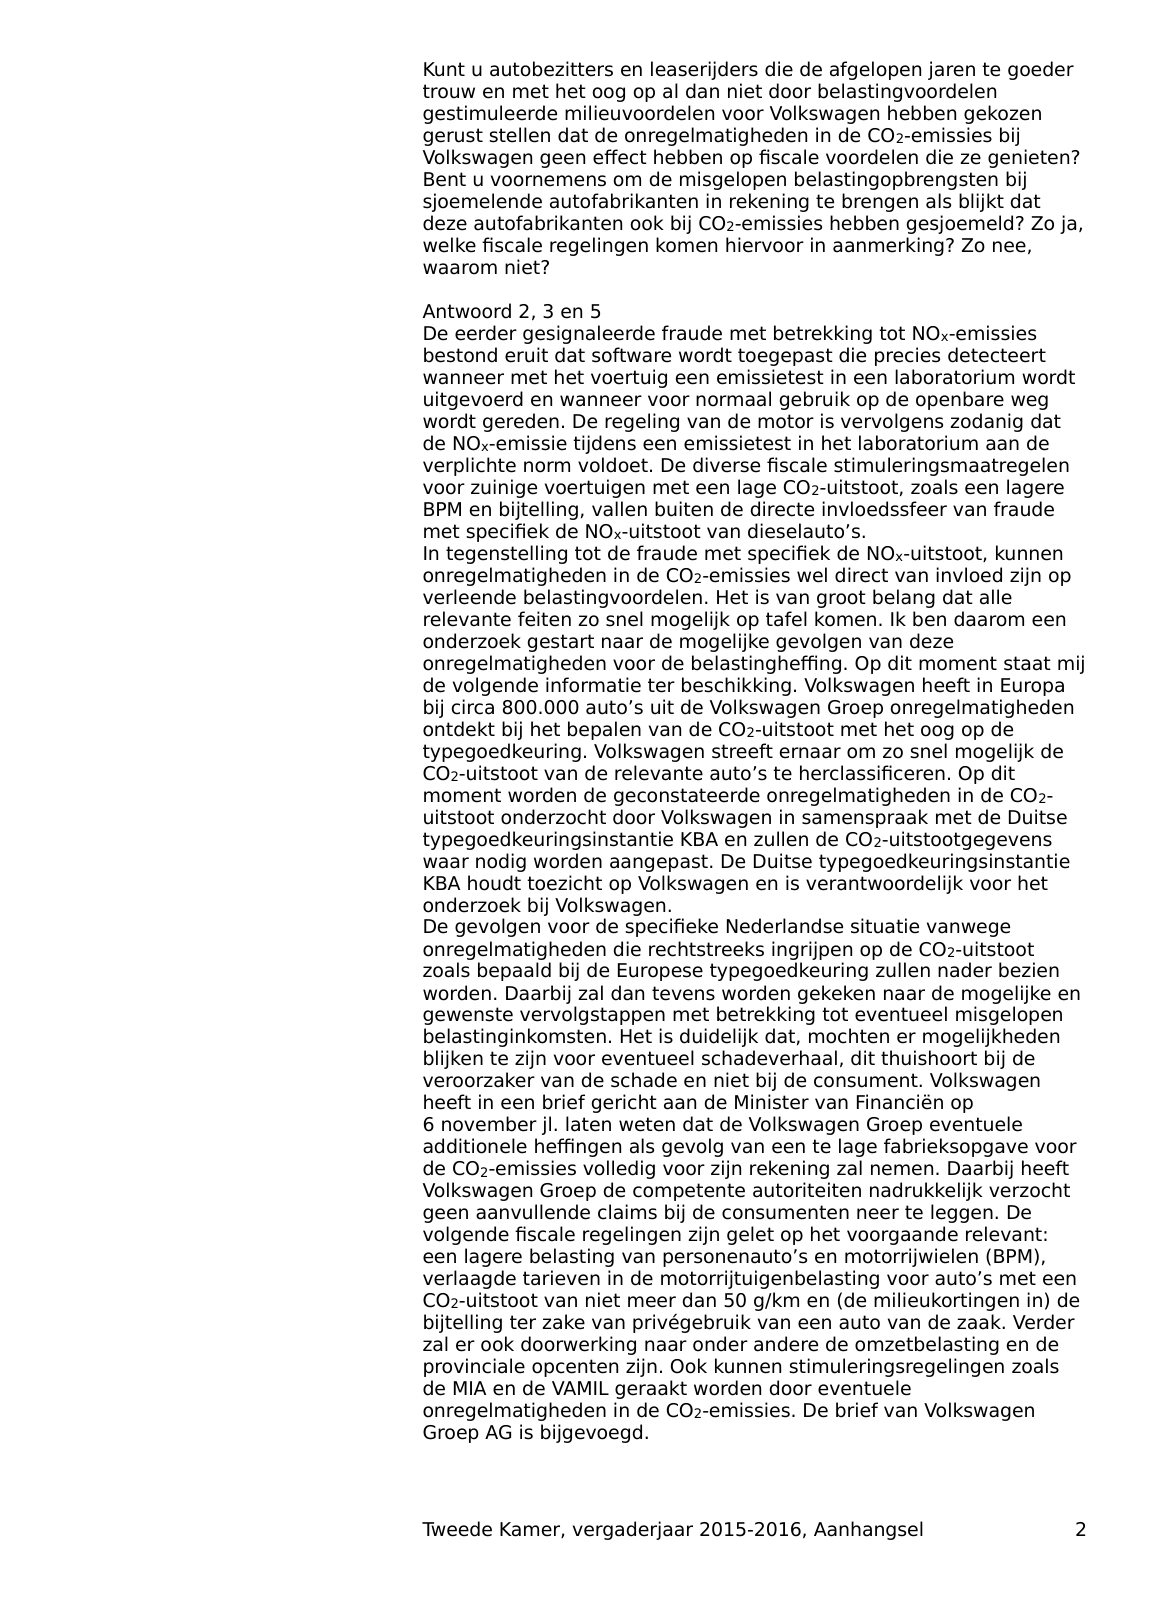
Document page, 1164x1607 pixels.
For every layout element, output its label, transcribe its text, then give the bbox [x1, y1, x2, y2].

text Kunt u autobezitters en leaserijders die de afgelopen jaren te goeder trouw en met het oog op al dan niet door belastingvoordelen gestimuleerde milieuvoordelen voor Volkswagen hebben gekozen gerust stellen dat de onregelmatigheden in de CO2-emissies bij Volkswagen geen effect hebben op fiscale voordelen die ze genieten? [422, 59, 1087, 169]
text De eerder gesignaleerde fraude met betrekking tot NOx-emissies bestond eruit dat software wordt toegepast die precies detecteert wanneer met het voertuig een emissietest in een laboratorium wordt uitgevoerd en wanneer voor normaal gebruik op de openbare weg wordt gereden. De regeling van de motor is vervolgens zodanig dat de NOx-emissie tijdens een emissietest in het laboratorium aan de verplichte norm voldoet. De diverse fiscale stimuleringsmaatregelen voor zuinige voertuigen met een lage CO2-uitstoot, zoals een lagere BPM en bijtelling, vallen buiten de directe invloedssfeer van fraude met specifiek de NOx-uitstoot van dieselauto’s. [422, 323, 1087, 543]
text Antwoord 2, 3 en 5 [422, 301, 1087, 323]
text De gevolgen voor de specifieke Nederlandse situatie vanwege onregelmatigheden die rechtstreeks ingrijpen op de CO2-uitstoot zoals bepaald bij de Europese typegoedkeuring zullen nader bezien worden. Daarbij zal dan tevens worden gekeken naar de mogelijke en gewenste vervolgstappen met betrekking tot eventueel misgelopen belastinginkomsten. Het is duidelijk dat, mochten er mogelijkheden blijken te zijn voor eventueel schadeverhaal, dit thuishoort bij de veroorzaker van de schade en niet bij de consument. Volkswagen heeft in een brief gericht aan de Minister van Financiën op 6 november jl. laten weten dat de Volkswagen Groep eventuele additionele heffingen als gevolg van een te lage fabrieksopgave voor de CO2-emissies volledig voor zijn rekening zal nemen. Daarbij heeft Volkswagen Groep de competente autoriteiten nadrukkelijk verzocht geen aanvullende claims bij de consumenten neer te leggen. De volgende fiscale regelingen zijn gelet op het voorgaande relevant: een lagere belasting van personenauto’s en motorrijwielen (BPM), verlaagde tarieven in de motorrijtuigenbelasting voor auto’s met een CO2-uitstoot van niet meer dan 50 g/km en (de milieukortingen in) de bijtelling ter zake van privégebruik van een auto van de zaak. Verder zal er ook doorwerking naar onder andere de omzetbelasting en de provinciale opcenten zijn. Ook kunnen stimuleringsregelingen zoals de MIA en de VAMIL geraakt worden door eventuele onregelmatigheden in de CO2-emissies. De brief van Volkswagen Groep AG is bijgevoegd. [422, 916, 1087, 1444]
text In tegenstelling tot de fraude met specifiek de NOx-uitstoot, kunnen onregelmatigheden in de CO2-emissies wel direct van invloed zijn op verleende belastingvoordelen. Het is van groot belang dat alle relevante feiten zo snel mogelijk op tafel komen. Ik ben daarom een onderzoek gestart naar de mogelijke gevolgen van deze onregelmatigheden voor de belastingheffing. Op dit moment staat mij de volgende informatie ter beschikking. Volkswagen heeft in Europa bij circa 800.000 auto’s uit de Volkswagen Groep onregelmatigheden ontdekt bij het bepalen van de CO2-uitstoot met het oog op de typegoedkeuring. Volkswagen streeft ernaar om zo snel mogelijk de CO2-uitstoot van de relevante auto’s te herclassificeren. Op dit moment worden de geconstateerde onregelmatigheden in de CO2-uitstoot onderzocht door Volkswagen in samenspraak met de Duitse typegoedkeuringsinstantie KBA en zullen de CO2-uitstootgegevens waar nodig worden aangepast. De Duitse typegoedkeuringsinstantie KBA houdt toezicht op Volkswagen en is verantwoordelijk voor het onderzoek bij Volkswagen. [422, 543, 1087, 916]
text Bent u voornemens om de misgelopen belastingopbrengsten bij sjoemelende autofabrikanten in rekening te brengen als blijkt dat deze autofabrikanten ook bij CO2-emissies hebben gesjoemeld? Zo ja, welke fiscale regelingen komen hiervoor in aanmerking? Zo nee, waarom niet? [422, 169, 1087, 279]
